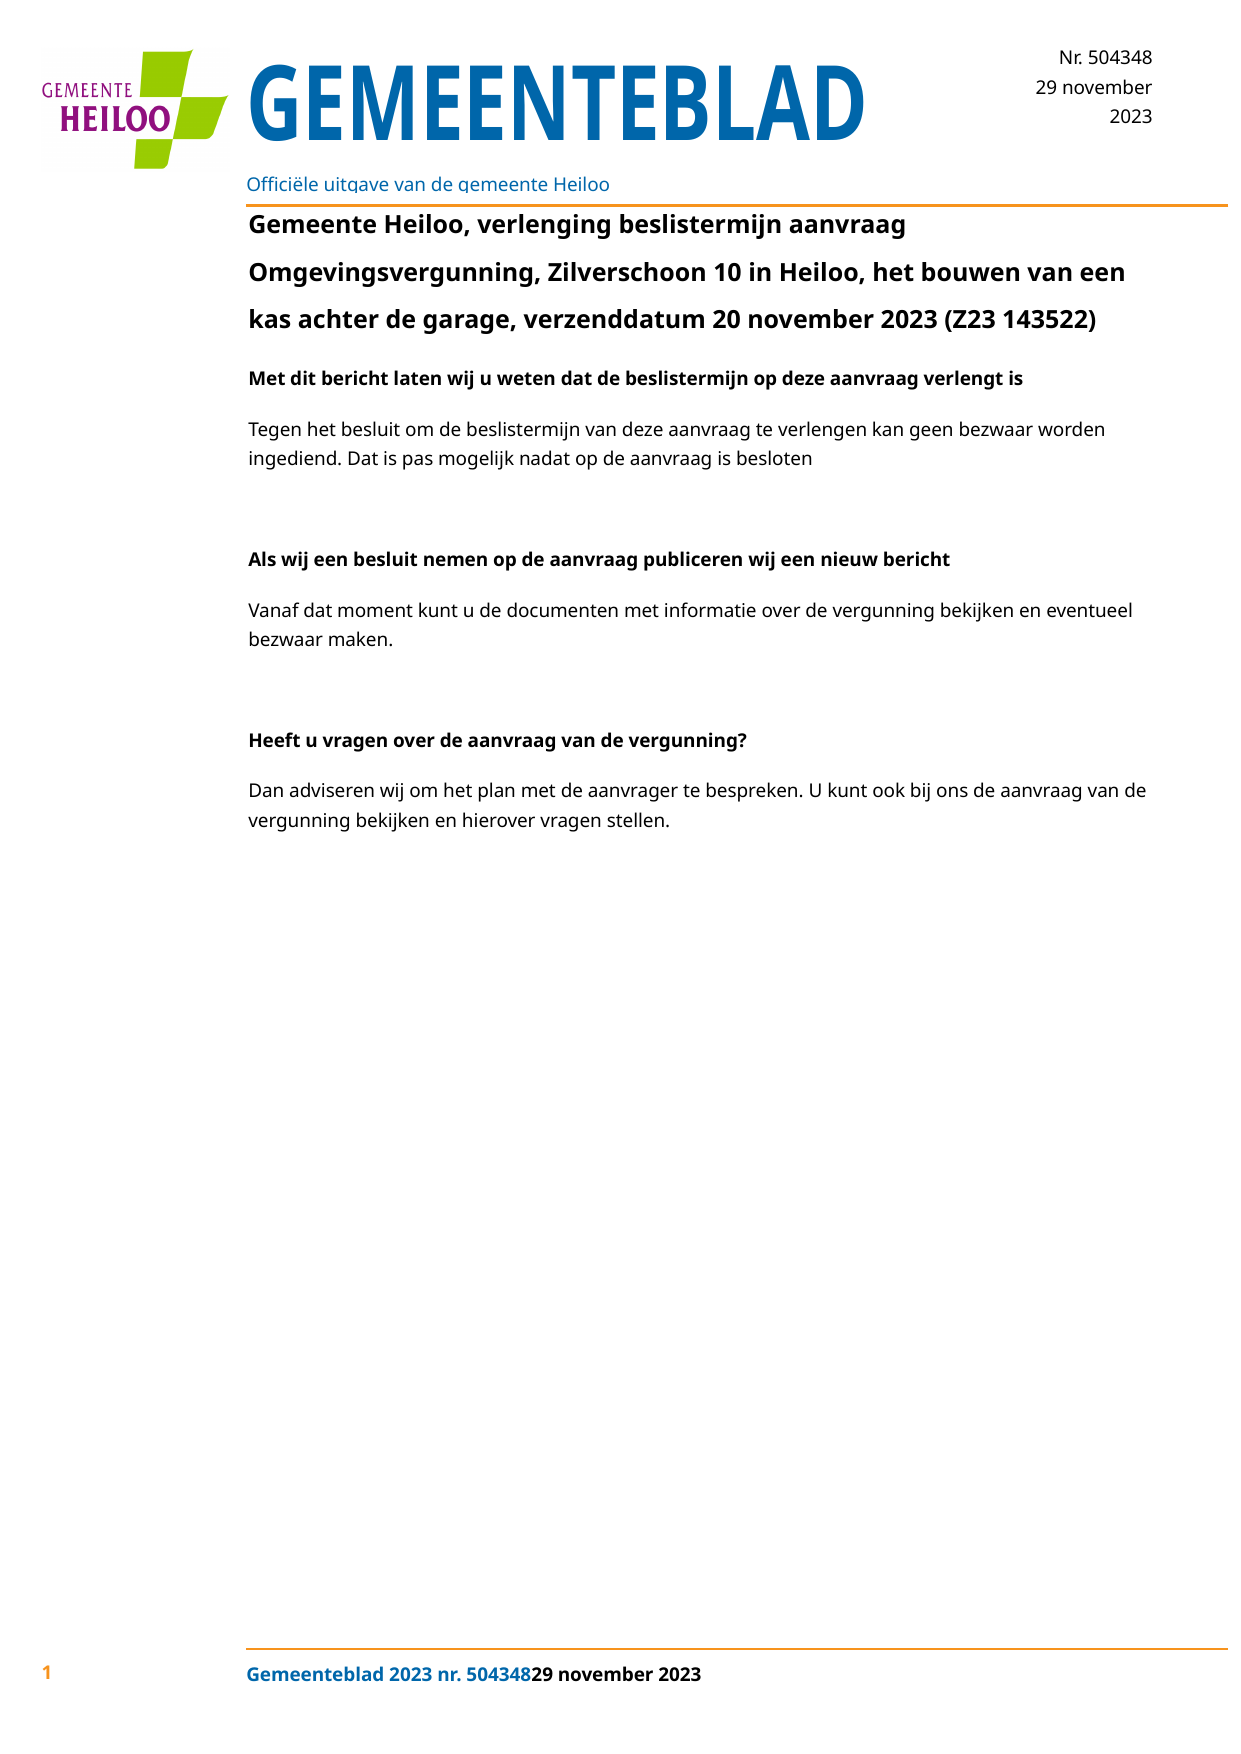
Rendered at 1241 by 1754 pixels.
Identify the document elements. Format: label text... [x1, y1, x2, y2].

picture [41, 47, 231, 172]
text Als wij een besluit nemen op de aanvraag publiceren wij een nieuw bericht [248, 546, 1152, 572]
text Dan adviseren wij om het plan met de aanvrager te bespreken. U kunt ook bij ons de aanvraag van de vergunning bekijken en hierover vragen stellen. [248, 778, 1152, 833]
text Tegen het besluit om de beslistermijn van deze aanvraag te verlengen kan geen bezwaar worden ingediend. Dat is pas mogelijk nadat op de aanvraag is besloten [248, 416, 1152, 471]
text Heeft u vragen over de aanvraag van de vergunning? [248, 727, 1152, 753]
text Met dit bericht laten wij u weten dat de beslistermijn op deze aanvraag verlengt is [248, 366, 1152, 391]
text Vanaf dat moment kunt u de documenten met informatie over de vergunning bekijken en eventueel bezwaar maken. [248, 597, 1152, 652]
text Gemeente Heiloo, verlenging beslistermijn aanvraag Omgevingsvergunning, Zilverschoon 10 in Heiloo, het bouwen van een kas achter de garage, verzenddatum 20 november 2023 (Z23 143522) [248, 207, 1152, 336]
